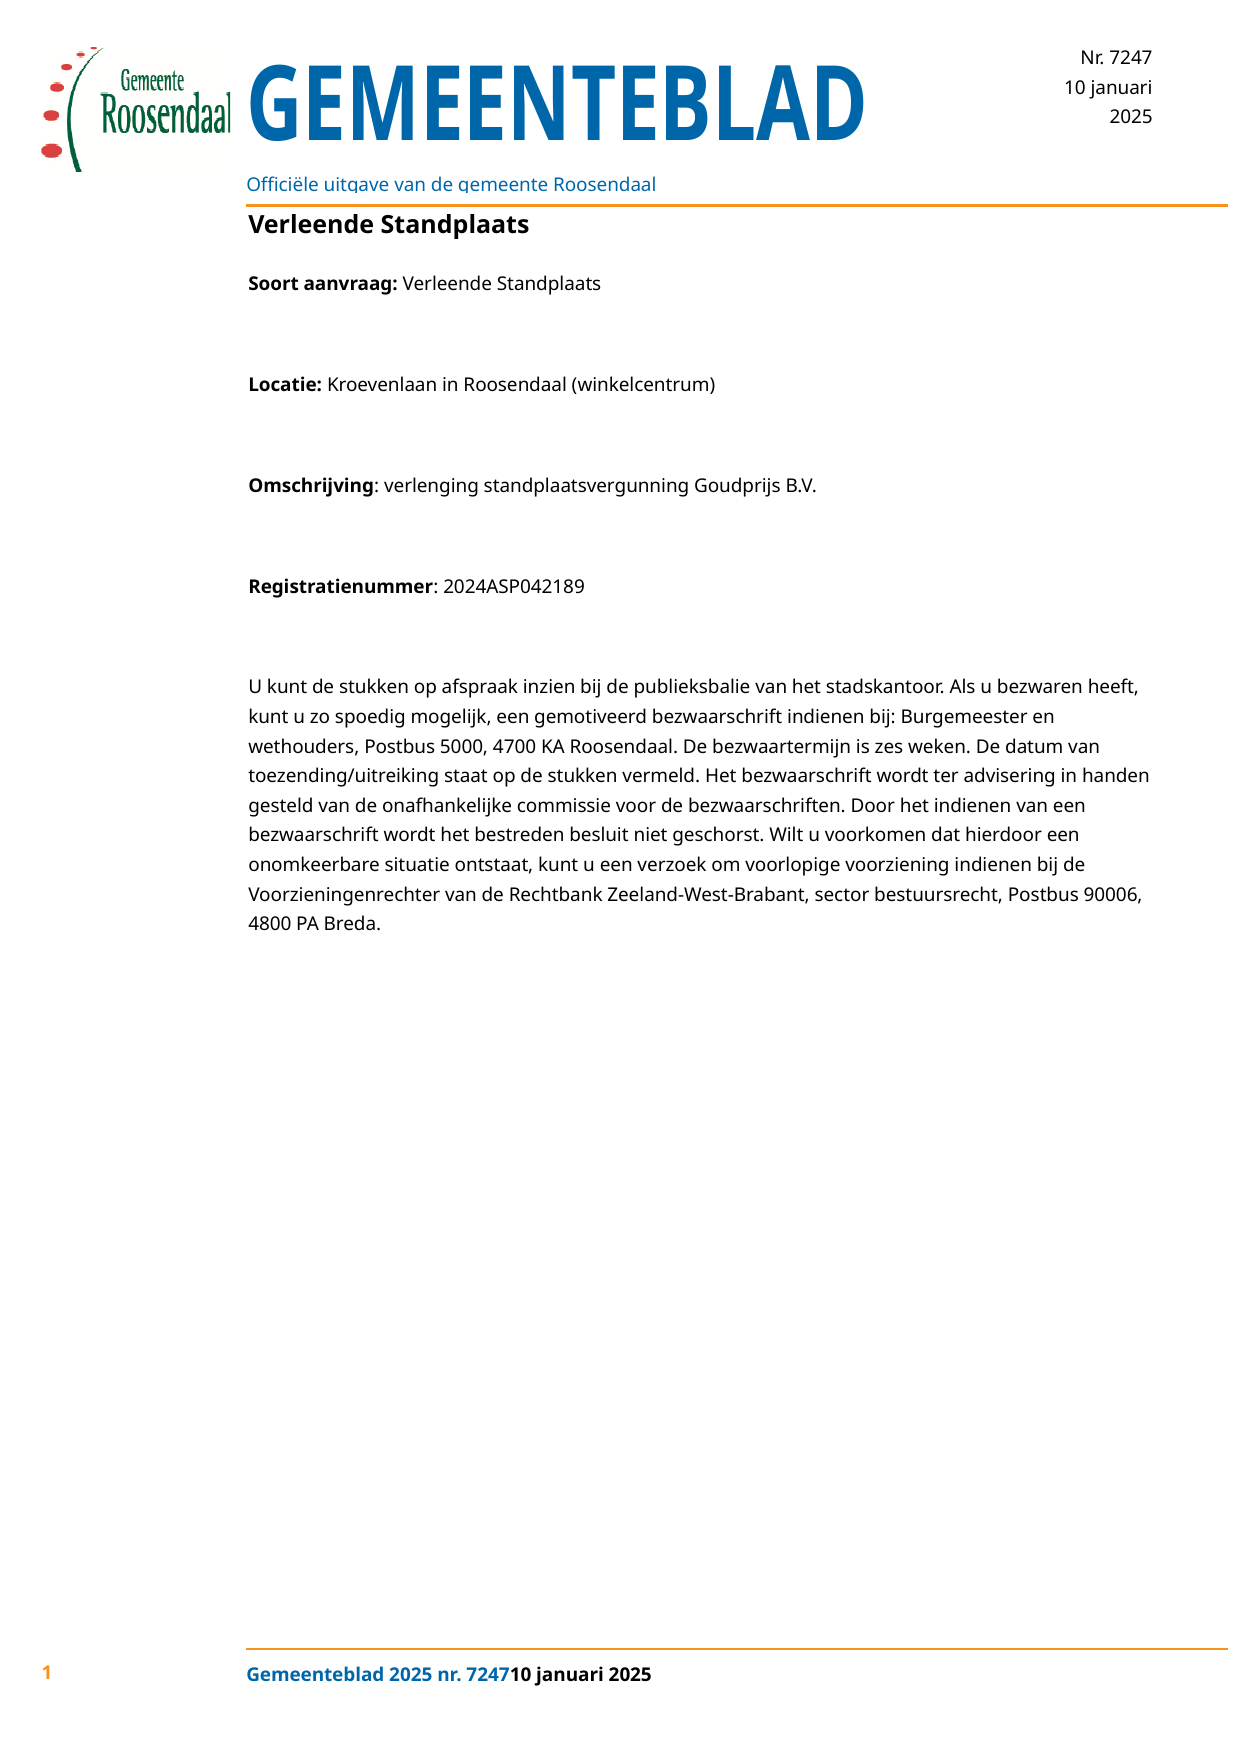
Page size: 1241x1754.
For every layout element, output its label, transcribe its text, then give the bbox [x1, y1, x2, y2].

picture [41, 47, 231, 172]
text Registratienummer: 2024ASP042189 [248, 573, 1152, 598]
text Omschrijving: verlenging standplaatsvergunning Goudprijs B.V. [248, 472, 1152, 498]
text Locatie: Kroevenlaan in Roosendaal (winkelcentrum) [248, 371, 1152, 397]
text Verleende Standplaats [248, 207, 1152, 241]
text Soort aanvraag: Verleende Standplaats [248, 270, 1152, 296]
text U kunt de stukken op afspraak inzien bij de publieksbalie van het stadskantoor. Als u bezwaren heeft, kunt u zo spoedig mogelijk, een gemotiveerd bezwaarschrift indienen bij: Burgemeester en wethouders, Postbus 5000, 4700 KA Roosendaal. De bezwaartermijn is zes weken. De datum van toezending/uitreiking staat op de stukken vermeld. Het bezwaarschrift wordt ter advisering in handen gesteld van de onafhankelijke commissie voor de bezwaarschriften. Door het indienen van een bezwaarschrift wordt het bestreden besluit niet geschorst. Wilt u voorkomen dat hierdoor een onomkeerbare situatie ontstaat, kunt u een verzoek om voorlopige voorziening indienen bij de Voorzieningenrechter van de Rechtbank Zeeland-West-Brabant, sector bestuursrecht, Postbus 90006, 4800 PA Breda. [248, 674, 1152, 936]
